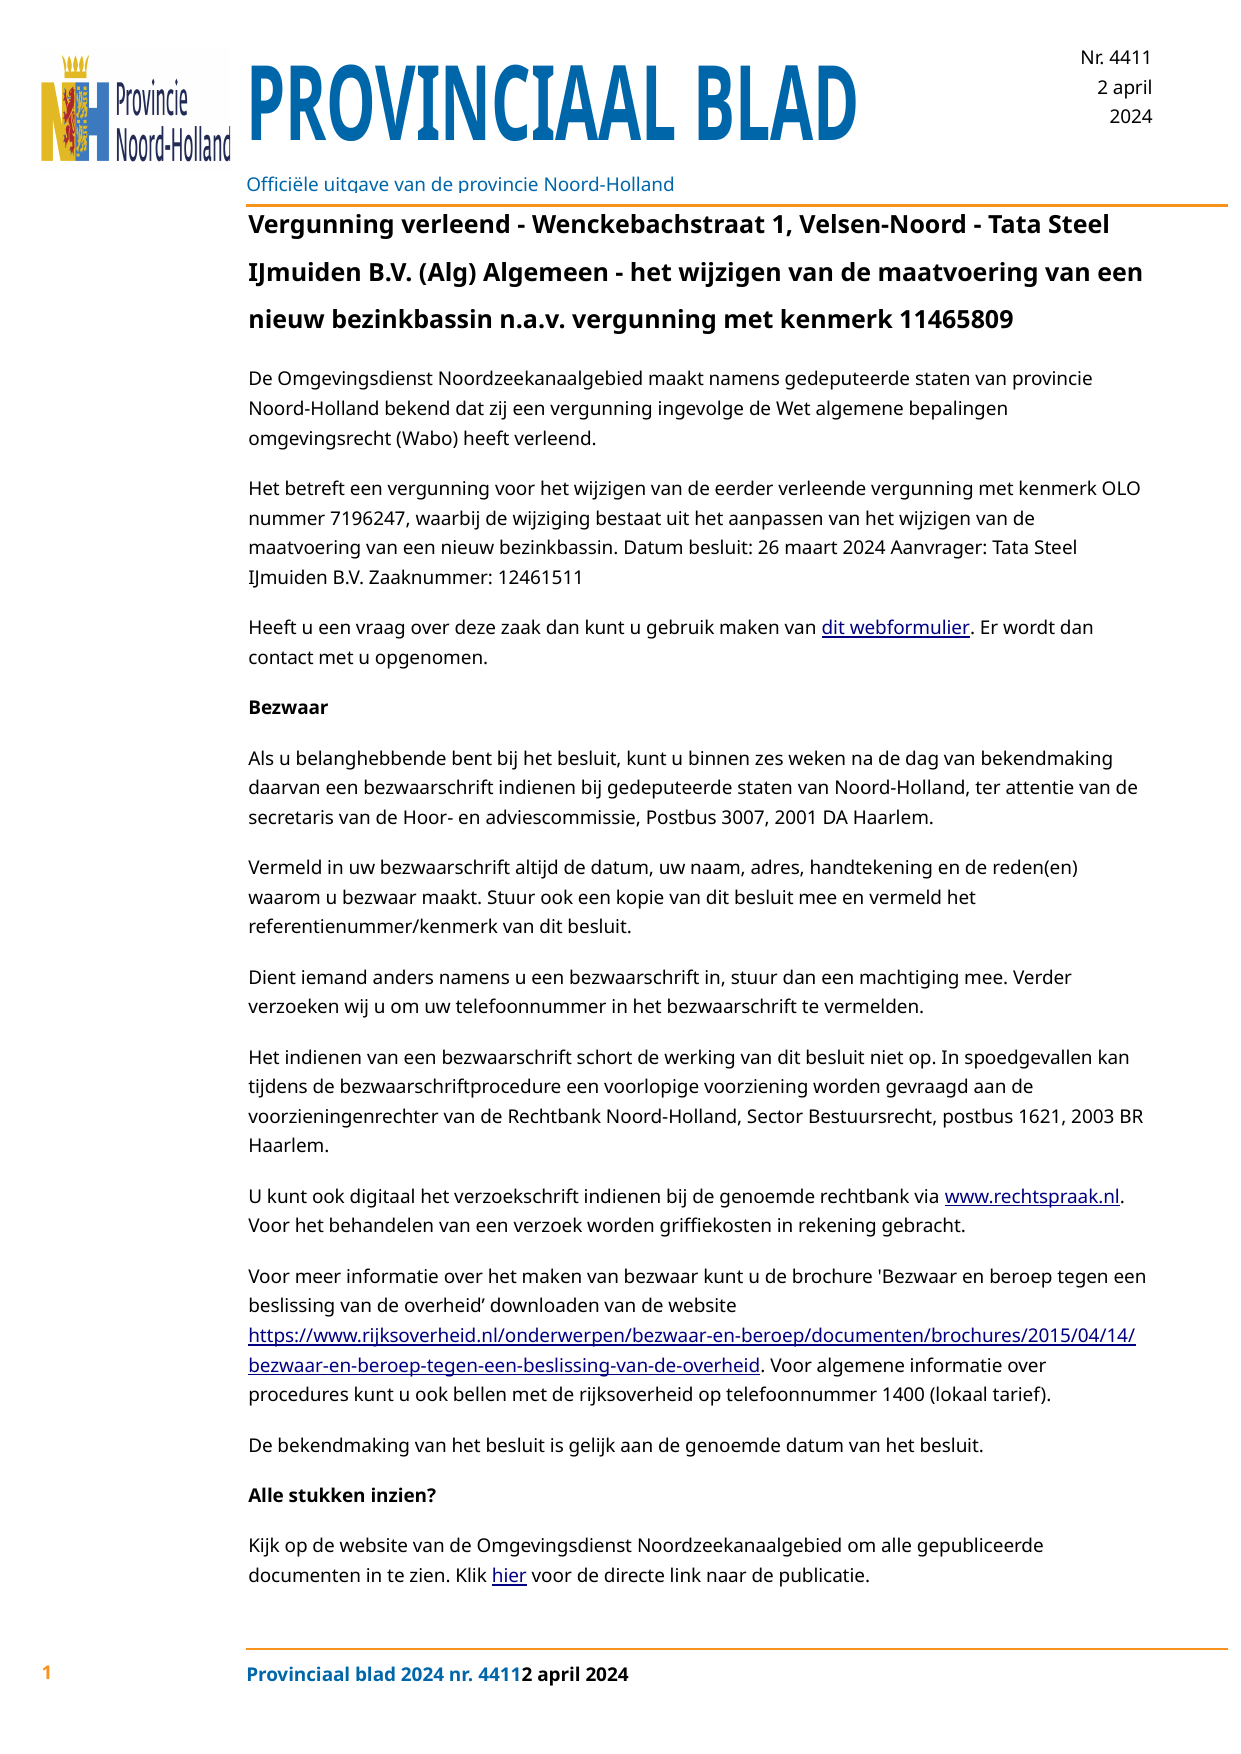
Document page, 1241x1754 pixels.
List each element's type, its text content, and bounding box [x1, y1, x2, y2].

text Het betreft een vergunning voor het wijzigen van de eerder verleende vergunning met kenmerk OLO nummer 7196247, waarbij de wijziging bestaat uit het aanpassen van het wijzigen van de maatvoering van een nieuw bezinkbassin. Datum besluit: 26 maart 2024 Aanvrager: Tata Steel IJmuiden B.V. Zaaknummer: 12461511 [248, 475, 1152, 589]
text Bezwaar [248, 694, 1152, 720]
picture [41, 47, 231, 172]
text Voor meer informatie over het maken van bezwaar kunt u de brochure 'Bezwaar en beroep tegen een beslissing van de overheid’ downloaden van de website https://www.rijksoverheid.nl/onderwerpen/bezwaar-en-beroep/documenten/brochures/2015/04/14/bezwaar-en-beroep-tegen-een-beslissing-van-de-overheid. Voor algemene informatie over procedures kunt u ook bellen met de rijksoverheid op telefoonnummer 1400 (lokaal tarief). [248, 1263, 1152, 1407]
text Heeft u een vraag over deze zaak dan kunt u gebruik maken van dit webformulier. Er wordt dan contact met u opgenomen. [248, 614, 1152, 669]
text Het indienen van een bezwaarschrift schort de werking van dit besluit niet op. In spoedgevallen kan tijdens de bezwaarschriftprocedure een voorlopige voorziening worden gevraagd aan de voorzieningenrechter van de Rechtbank Noord-Holland, Sector Bestuursrecht, postbus 1621, 2003 BR Haarlem. [248, 1044, 1152, 1158]
text Alle stukken inzien? [248, 1482, 1152, 1508]
text Dient iemand anders namens u een bezwaarschrift in, stuur dan een machtiging mee. Verder verzoeken wij u om uw telefoonnummer in het bezwaarschrift te vermelden. [248, 964, 1152, 1019]
text Vermeld in uw bezwaarschrift altijd de datum, uw naam, adres, handtekening en de reden(en) waarom u bezwaar maakt. Stuur ook een kopie van dit besluit mee en vermeld het referentienummer/kenmerk van dit besluit. [248, 854, 1152, 939]
text De bekendmaking van het besluit is gelijk aan de genoemde datum van het besluit. [248, 1432, 1152, 1457]
text U kunt ook digitaal het verzoekschrift indienen bij de genoemde rechtbank via www.rechtspraak.nl. Voor het behandelen van een verzoek worden griffiekosten in rekening gebracht. [248, 1183, 1152, 1238]
text Vergunning verleend - Wenckebachstraat 1, Velsen-Noord - Tata Steel IJmuiden B.V. (Alg) Algemeen - het wijzigen van de maatvoering van een nieuw bezinkbassin n.a.v. vergunning met kenmerk 11465809 [248, 207, 1152, 336]
text De Omgevingsdienst Noordzeekanaalgebied maakt namens gedeputeerde staten van provincie Noord-Holland bekend dat zij een vergunning ingevolge de Wet algemene bepalingen omgevingsrecht (Wabo) heeft verleend. [248, 366, 1152, 450]
text Kijk op de website van de Omgevingsdienst Noordzeekanaalgebied om alle gepubliceerde documenten in te zien. Klik hier voor de directe link naar de publicatie. [248, 1533, 1152, 1588]
text Als u belanghebbende bent bij het besluit, kunt u binnen zes weken na de dag van bekendmaking daarvan een bezwaarschrift indienen bij gedeputeerde staten van Noord-Holland, ter attentie van de secretaris van de Hoor- en adviescommissie, Postbus 3007, 2001 DA Haarlem. [248, 745, 1152, 829]
